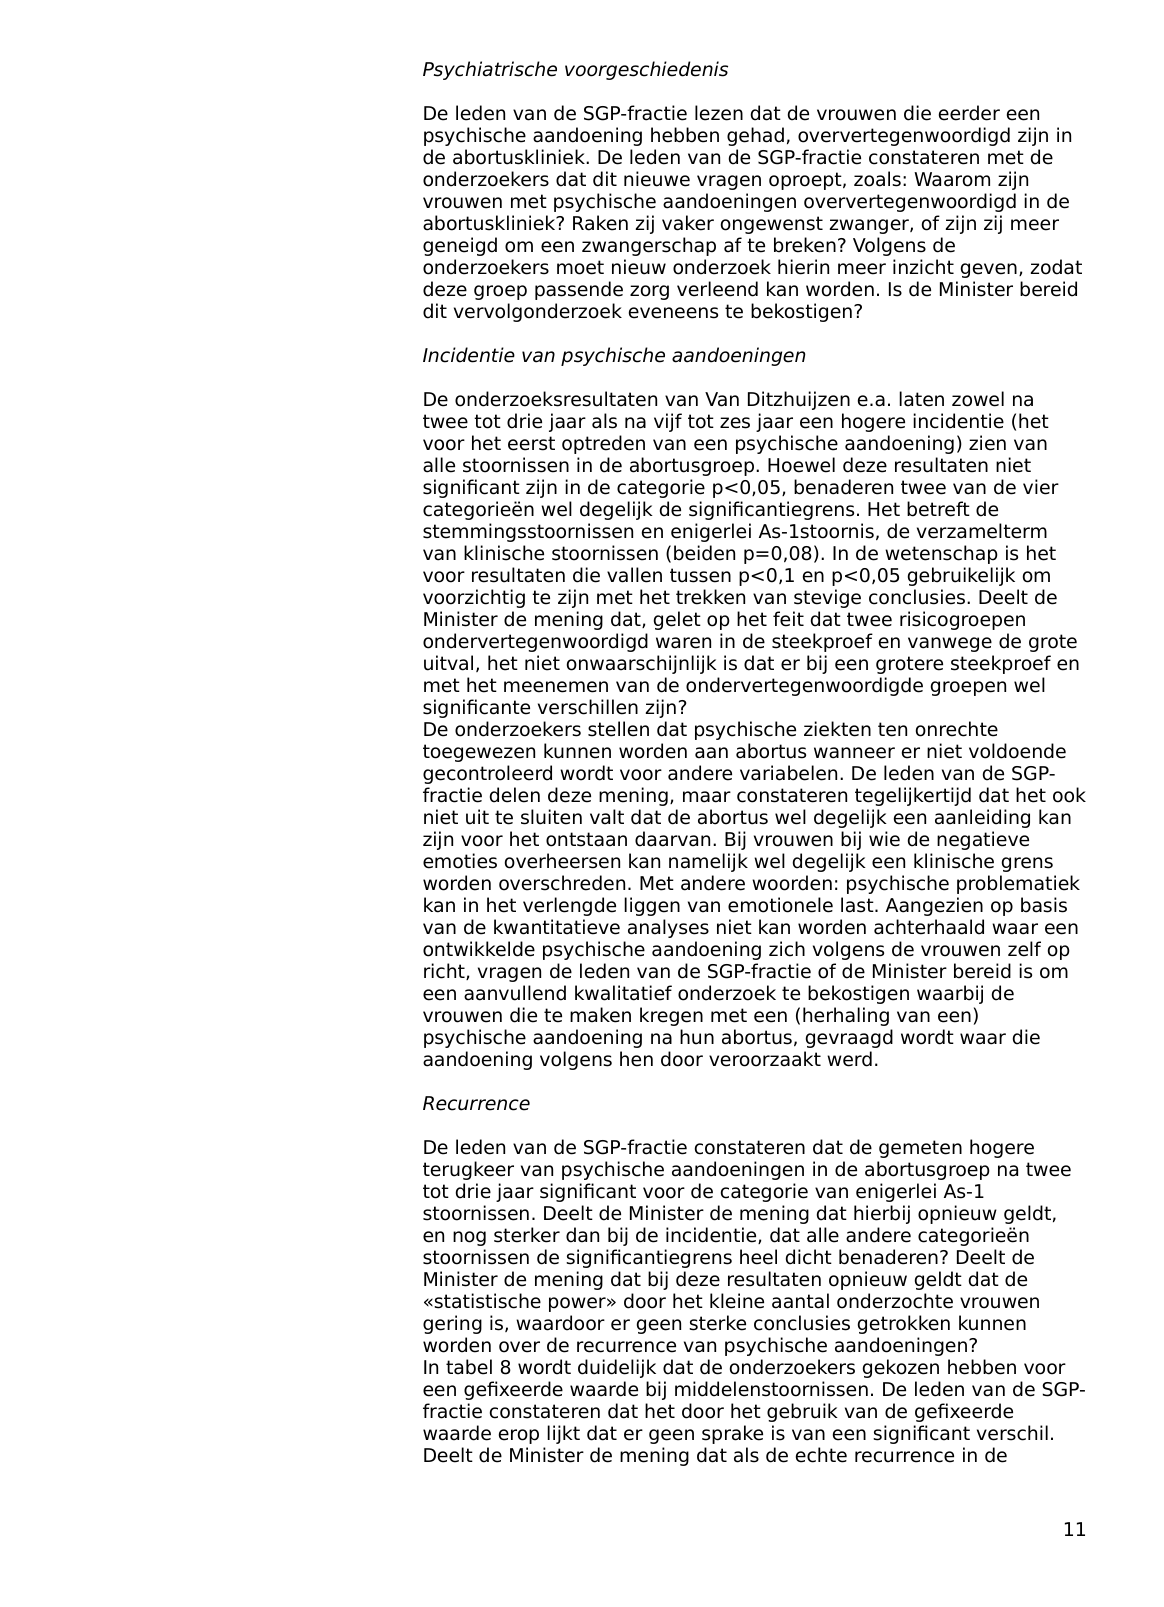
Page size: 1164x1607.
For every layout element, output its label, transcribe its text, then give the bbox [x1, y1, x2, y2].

subtitle Incidentie van psychische aandoeningen [422, 345, 1087, 367]
text De leden van de SGP-fractie constateren dat de gemeten hogere terugkeer van psychische aandoeningen in de abortusgroep na twee tot drie jaar significant voor de categorie van enigerlei As-1 stoornissen. Deelt de Minister de mening dat hierbij opnieuw geldt, en nog sterker dan bij de incidentie, dat alle andere categorieën stoornissen de significantiegrens heel dicht benaderen? Deelt de Minister de mening dat bij deze resultaten opnieuw geldt dat de «statistische power» door het kleine aantal onderzochte vrouwen gering is, waardoor er geen sterke conclusies getrokken kunnen worden over de recurrence van psychische aandoeningen? [422, 1137, 1087, 1357]
subtitle Psychiatrische voorgeschiedenis [422, 59, 1087, 81]
subtitle Recurrence [422, 1093, 1087, 1115]
text De onderzoekers stellen dat psychische ziekten ten onrechte toegewezen kunnen worden aan abortus wanneer er niet voldoende gecontroleerd wordt voor andere variabelen. De leden van de SGP-fractie delen deze mening, maar constateren tegelijkertijd dat het ook niet uit te sluiten valt dat de abortus wel degelijk een aanleiding kan zijn voor het ontstaan daarvan. Bij vrouwen bij wie de negatieve emoties overheersen kan namelijk wel degelijk een klinische grens worden overschreden. Met andere woorden: psychische problematiek kan in het verlengde liggen van emotionele last. Aangezien op basis van de kwantitatieve analyses niet kan worden achterhaald waar een ontwikkelde psychische aandoening zich volgens de vrouwen zelf op richt, vragen de leden van de SGP-fractie of de Minister bereid is om een aanvullend kwalitatief onderzoek te bekostigen waarbij de vrouwen die te maken kregen met een (herhaling van een) psychische aandoening na hun abortus, gevraagd wordt waar die aandoening volgens hen door veroorzaakt werd. [422, 719, 1087, 1071]
text In tabel 8 wordt duidelijk dat de onderzoekers gekozen hebben voor een gefixeerde waarde bij middelenstoornissen. De leden van de SGP-fractie constateren dat het door het gebruik van de gefixeerde waarde erop lijkt dat er geen sprake is van een significant verschil. Deelt de Minister de mening dat als de echte recurrence in de [422, 1357, 1087, 1467]
text De leden van de SGP-fractie lezen dat de vrouwen die eerder een psychische aandoening hebben gehad, oververtegenwoordigd zijn in de abortuskliniek. De leden van de SGP-fractie constateren met de onderzoekers dat dit nieuwe vragen oproept, zoals: Waarom zijn vrouwen met psychische aandoeningen oververtegenwoordigd in de abortuskliniek? Raken zij vaker ongewenst zwanger, of zijn zij meer geneigd om een zwangerschap af te breken? Volgens de onderzoekers moet nieuw onderzoek hierin meer inzicht geven, zodat deze groep passende zorg verleend kan worden. Is de Minister bereid dit vervolgonderzoek eveneens te bekostigen? [422, 103, 1087, 323]
text De onderzoeksresultaten van Van Ditzhuijzen e.a. laten zowel na twee tot drie jaar als na vijf tot zes jaar een hogere incidentie (het voor het eerst optreden van een psychische aandoening) zien van alle stoornissen in de abortusgroep. Hoewel deze resultaten niet significant zijn in de categorie p<0,05, benaderen twee van de vier categorieën wel degelijk de significantiegrens. Het betreft de stemmingsstoornissen en enigerlei As-1stoornis, de verzamelterm van klinische stoornissen (beiden p=0,08). In de wetenschap is het voor resultaten die vallen tussen p<0,1 en p<0,05 gebruikelijk om voorzichtig te zijn met het trekken van stevige conclusies. Deelt de Minister de mening dat, gelet op het feit dat twee risicogroepen ondervertegenwoordigd waren in de steekproef en vanwege de grote uitval, het niet onwaarschijnlijk is dat er bij een grotere steekproef en met het meenemen van de ondervertegenwoordigde groepen wel significante verschillen zijn? [422, 389, 1087, 719]
